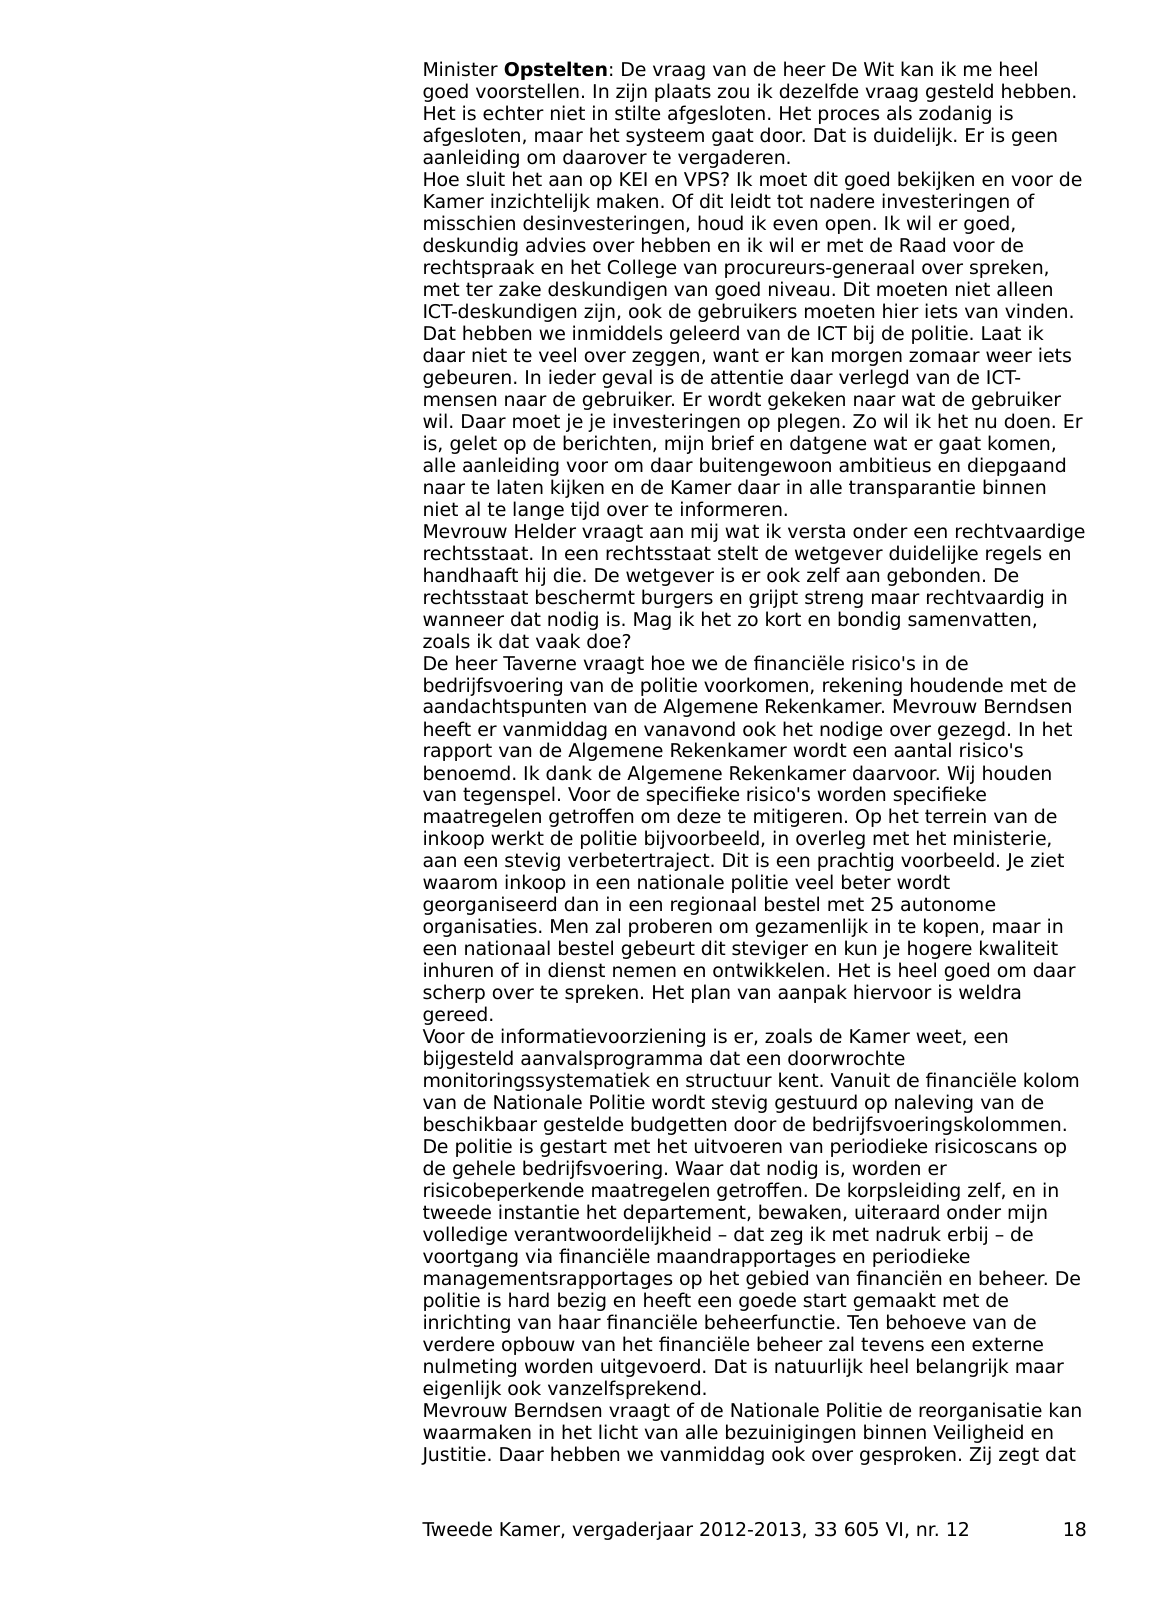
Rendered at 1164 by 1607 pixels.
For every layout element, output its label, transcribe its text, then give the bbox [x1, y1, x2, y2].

text Hoe sluit het aan op KEI en VPS? Ik moet dit goed bekijken en voor de Kamer inzichtelijk maken. Of dit leidt tot nadere investeringen of misschien desinvesteringen, houd ik even open. Ik wil er goed, deskundig advies over hebben en ik wil er met de Raad voor de rechtspraak en het College van procureurs-generaal over spreken, met ter zake deskundigen van goed niveau. Dit moeten niet alleen ICT-deskundigen zijn, ook de gebruikers moeten hier iets van vinden. Dat hebben we inmiddels geleerd van de ICT bij de politie. Laat ik daar niet te veel over zeggen, want er kan morgen zomaar weer iets gebeuren. In ieder geval is de attentie daar verlegd van de ICT-mensen naar de gebruiker. Er wordt gekeken naar wat de gebruiker wil. Daar moet je je investeringen op plegen. Zo wil ik het nu doen. Er is, gelet op de berichten, mijn brief en datgene wat er gaat komen, alle aanleiding voor om daar buitengewoon ambitieus en diepgaand naar te laten kijken en de Kamer daar in alle transparantie binnen niet al te lange tijd over te informeren. [422, 169, 1087, 521]
text Mevrouw Helder vraagt aan mij wat ik versta onder een rechtvaardige rechtsstaat. In een rechtsstaat stelt de wetgever duidelijke regels en handhaaft hij die. De wetgever is er ook zelf aan gebonden. De rechtsstaat beschermt burgers en grijpt streng maar rechtvaardig in wanneer dat nodig is. Mag ik het zo kort en bondig samenvatten, zoals ik dat vaak doe? [422, 521, 1087, 652]
text Mevrouw Berndsen vraagt of de Nationale Politie de reorganisatie kan waarmaken in het licht van alle bezuinigingen binnen Veiligheid en Justitie. Daar hebben we vanmiddag ook over gesproken. Zij zegt dat [422, 1400, 1087, 1466]
text De heer Taverne vraagt hoe we de financiële risico's in de bedrijfsvoering van de politie voorkomen, rekening houdende met de aandachtspunten van de Algemene Rekenkamer. Mevrouw Berndsen heeft er vanmiddag en vanavond ook het nodige over gezegd. In het rapport van de Algemene Rekenkamer wordt een aantal risico's benoemd. Ik dank de Algemene Rekenkamer daarvoor. Wij houden van tegenspel. Voor de specifieke risico's worden specifieke maatregelen getroffen om deze te mitigeren. Op het terrein van de inkoop werkt de politie bijvoorbeeld, in overleg met het ministerie, aan een stevig verbetertraject. Dit is een prachtig voorbeeld. Je ziet waarom inkoop in een nationale politie veel beter wordt georganiseerd dan in een regionaal bestel met 25 autonome organisaties. Men zal proberen om gezamenlijk in te kopen, maar in een nationaal bestel gebeurt dit steviger en kun je hogere kwaliteit inhuren of in dienst nemen en ontwikkelen. Het is heel goed om daar scherp over te spreken. Het plan van aanpak hiervoor is weldra gereed. [422, 652, 1087, 1026]
text Voor de informatievoorziening is er, zoals de Kamer weet, een bijgesteld aanvalsprogramma dat een doorwrochte monitoringssystematiek en structuur kent. Vanuit de financiële kolom van de Nationale Politie wordt stevig gestuurd op naleving van de beschikbaar gestelde budgetten door de bedrijfsvoeringskolommen. De politie is gestart met het uitvoeren van periodieke risicoscans op de gehele bedrijfsvoering. Waar dat nodig is, worden er risicobeperkende maatregelen getroffen. De korpsleiding zelf, en in tweede instantie het departement, bewaken, uiteraard onder mijn volledige verantwoordelijkheid – dat zeg ik met nadruk erbij – de voortgang via financiële maandrapportages en periodieke managementsrapportages op het gebied van financiën en beheer. De politie is hard bezig en heeft een goede start gemaakt met de inrichting van haar financiële beheerfunctie. Ten behoeve van de verdere opbouw van het financiële beheer zal tevens een externe nulmeting worden uitgevoerd. Dat is natuurlijk heel belangrijk maar eigenlijk ook vanzelfsprekend. [422, 1026, 1087, 1400]
text Minister Opstelten: De vraag van de heer De Wit kan ik me heel goed voorstellen. In zijn plaats zou ik dezelfde vraag gesteld hebben. Het is echter niet in stilte afgesloten. Het proces als zodanig is afgesloten, maar het systeem gaat door. Dat is duidelijk. Er is geen aanleiding om daarover te vergaderen. [422, 59, 1087, 169]
